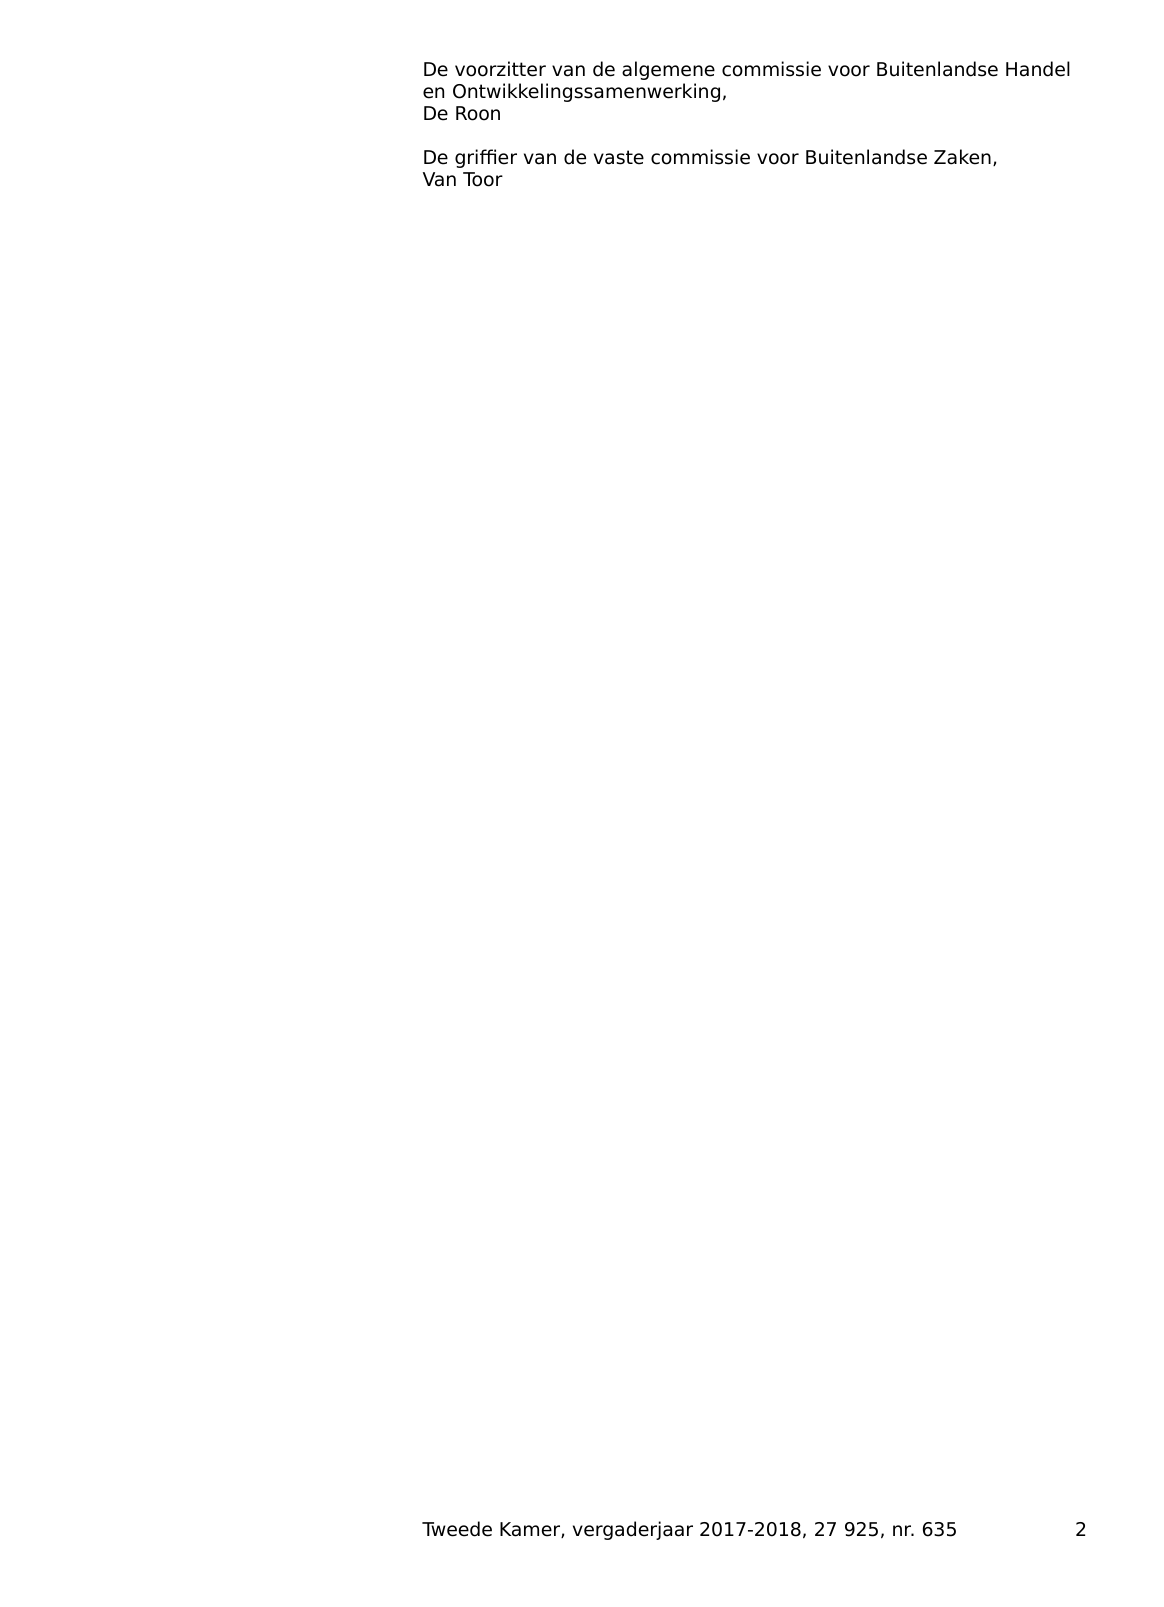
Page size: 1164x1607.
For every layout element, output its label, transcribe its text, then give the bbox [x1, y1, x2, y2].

text De voorzitter van de algemene commissie voor Buitenlandse Handel en Ontwikkelingssamenwerking, De Roon [422, 59, 1087, 125]
text De griffier van de vaste commissie voor Buitenlandse Zaken, Van Toor [422, 147, 1087, 191]
